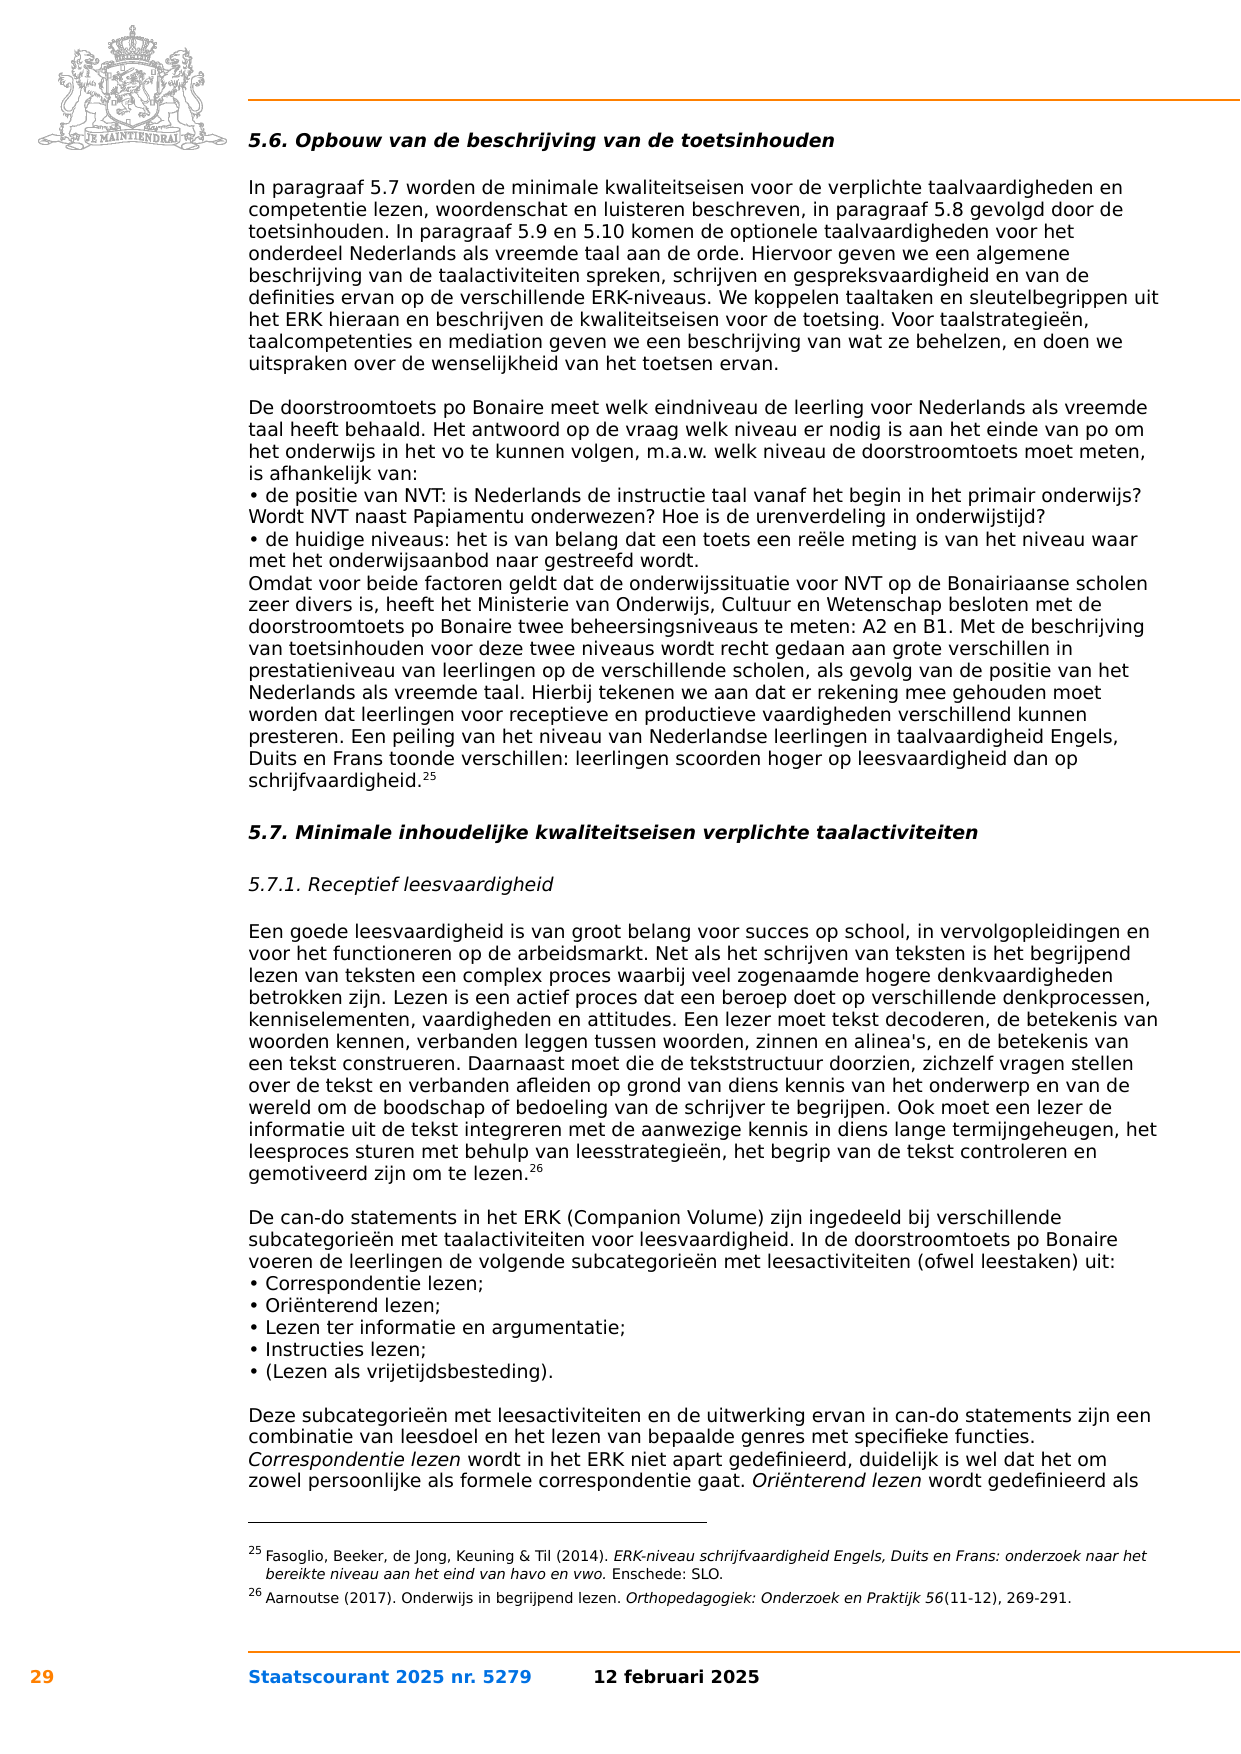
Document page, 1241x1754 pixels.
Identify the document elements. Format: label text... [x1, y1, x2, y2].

text Omdat voor beide factoren geldt dat de onderwijssituatie voor NVT op de Bonairiaanse scholen zeer divers is, heeft het Ministerie van Onderwijs, Cultuur en Wetenschap besloten met de doorstroomtoets po Bonaire twee beheersingsniveaus te meten: A2 en B1. Met de beschrijving van toetsinhouden voor deze twee niveaus wordt recht gedaan aan grote verschillen in prestatieniveau van leerlingen op de verschillende scholen, als gevolg van de positie van het Nederlands als vreemde taal. Hierbij tekenen we aan dat er rekening mee gehouden moet worden dat leerlingen voor receptieve en productieve vaardigheden verschillend kunnen presteren. Een peiling van het niveau van Nederlandse leerlingen in taalvaardigheid Engels, Duits en Frans toonde verschillen: leerlingen scoorden hoger op leesvaardigheid dan op schrijfvaardigheid. [248, 572, 1163, 792]
text • Instructies lezen; [248, 1339, 1163, 1361]
text • (Lezen als vrijetijdsbesteding). [248, 1361, 1163, 1383]
text • Lezen ter informatie en argumentatie; [248, 1317, 1163, 1339]
text • Oriënterend lezen; [248, 1295, 1163, 1317]
text De can-do statements in het ERK (Companion Volume) zijn ingedeeld bij verschillende subcategorieën met taalactiviteiten voor leesvaardigheid. In de doorstroomtoets po Bonaire voeren de leerlingen de volgende subcategorieën met leesactiviteiten (ofwel leestaken) uit: [248, 1207, 1163, 1273]
text • de huidige niveaus: het is van belang dat een toets een reële meting is van het niveau waar met het onderwijsaanbod naar gestreefd wordt. [248, 528, 1163, 572]
text • Correspondentie lezen; [248, 1273, 1163, 1295]
text De doorstroomtoets po Bonaire meet welk eindniveau de leerling voor Nederlands als vreemde taal heeft behaald. Het antwoord op de vraag welk niveau er nodig is aan het einde van po om het onderwijs in het vo te kunnen volgen, m.a.w. welk niveau de doorstroomtoets moet meten, is afhankelijk van: [248, 397, 1163, 484]
text • de positie van NVT: is Nederlands de instructie taal vanaf het begin in het primair onderwijs? Wordt NVT naast Papiamentu onderwezen? Hoe is de urenverdeling in onderwijstijd? [248, 484, 1163, 528]
subtitle 5.6. Opbouw van de beschrijving van de toetsinhouden [248, 130, 1163, 152]
text Een goede leesvaardigheid is van groot belang voor succes op school, in vervolgopleidingen en voor het functioneren op de arbeidsmarkt. Net als het schrijven van teksten is het begrijpend lezen van teksten een complex proces waarbij veel zogenaamde hogere denkvaardigheden betrokken zijn. Lezen is een actief proces dat een beroep doet op verschillende denkprocessen, kenniselementen, vaardigheden en attitudes. Een lezer moet tekst decoderen, de betekenis van woorden kennen, verbanden leggen tussen woorden, zinnen en alinea's, en de betekenis van een tekst construeren. Daarnaast moet die de tekststructuur doorzien, zichzelf vragen stellen over de tekst en verbanden afleiden op grond van diens kennis van het onderwerp en van de wereld om de boodschap of bedoeling van de schrijver te begrijpen. Ook moet een lezer de informatie uit de tekst integreren met de aanwezige kennis in diens lange termijngeheugen, het leesproces sturen met behulp van leesstrategieën, het begrip van de tekst controleren en gemotiveerd zijn om te lezen. [248, 921, 1163, 1185]
subtitle 5.7.1. Receptief leesvaardigheid [248, 874, 1163, 896]
text Aarnoutse (2017). Onderwijs in begrijpend lezen. Orthopedagogiek: Onderzoek en Praktijk 56(11-12), 269-291. [248, 1586, 1163, 1608]
picture [38, 25, 227, 150]
text Fasoglio, Beeker, de Jong, Keuning & Til (2014). ERK-niveau schrijfvaardigheid Engels, Duits en Frans: onderzoek naar het bereikte niveau aan het eind van havo en vwo. Enschede: SLO. [248, 1544, 1163, 1583]
text In paragraaf 5.7 worden de minimale kwaliteitseisen voor de verplichte taalvaardigheden en competentie lezen, woordenschat en luisteren beschreven, in paragraaf 5.8 gevolgd door de toetsinhouden. In paragraaf 5.9 en 5.10 komen de optionele taalvaardigheden voor het onderdeel Nederlands als vreemde taal aan de orde. Hiervoor geven we een algemene beschrijving van de taalactiviteiten spreken, schrijven en gespreksvaardigheid en van de definities ervan op de verschillende ERK-niveaus. We koppelen taaltaken en sleutelbegrippen uit het ERK hieraan en beschrijven de kwaliteitseisen voor de toetsing. Voor taalstrategieën, taalcompetenties en mediation geven we een beschrijving van wat ze behelzen, en doen we uitspraken over de wenselijkheid van het toetsen ervan. [248, 177, 1163, 375]
subtitle 5.7. Minimale inhoudelijke kwaliteitseisen verplichte taalactiviteiten [248, 822, 1163, 844]
text Deze subcategorieën met leesactiviteiten en de uitwerking ervan in can-do statements zijn een combinatie van leesdoel en het lezen van bepaalde genres met specifieke functies. Correspondentie lezen wordt in het ERK niet apart gedefinieerd, duidelijk is wel dat het om zowel persoonlijke als formele correspondentie gaat. Oriënterend lezen wordt gedefinieerd als [248, 1404, 1163, 1492]
